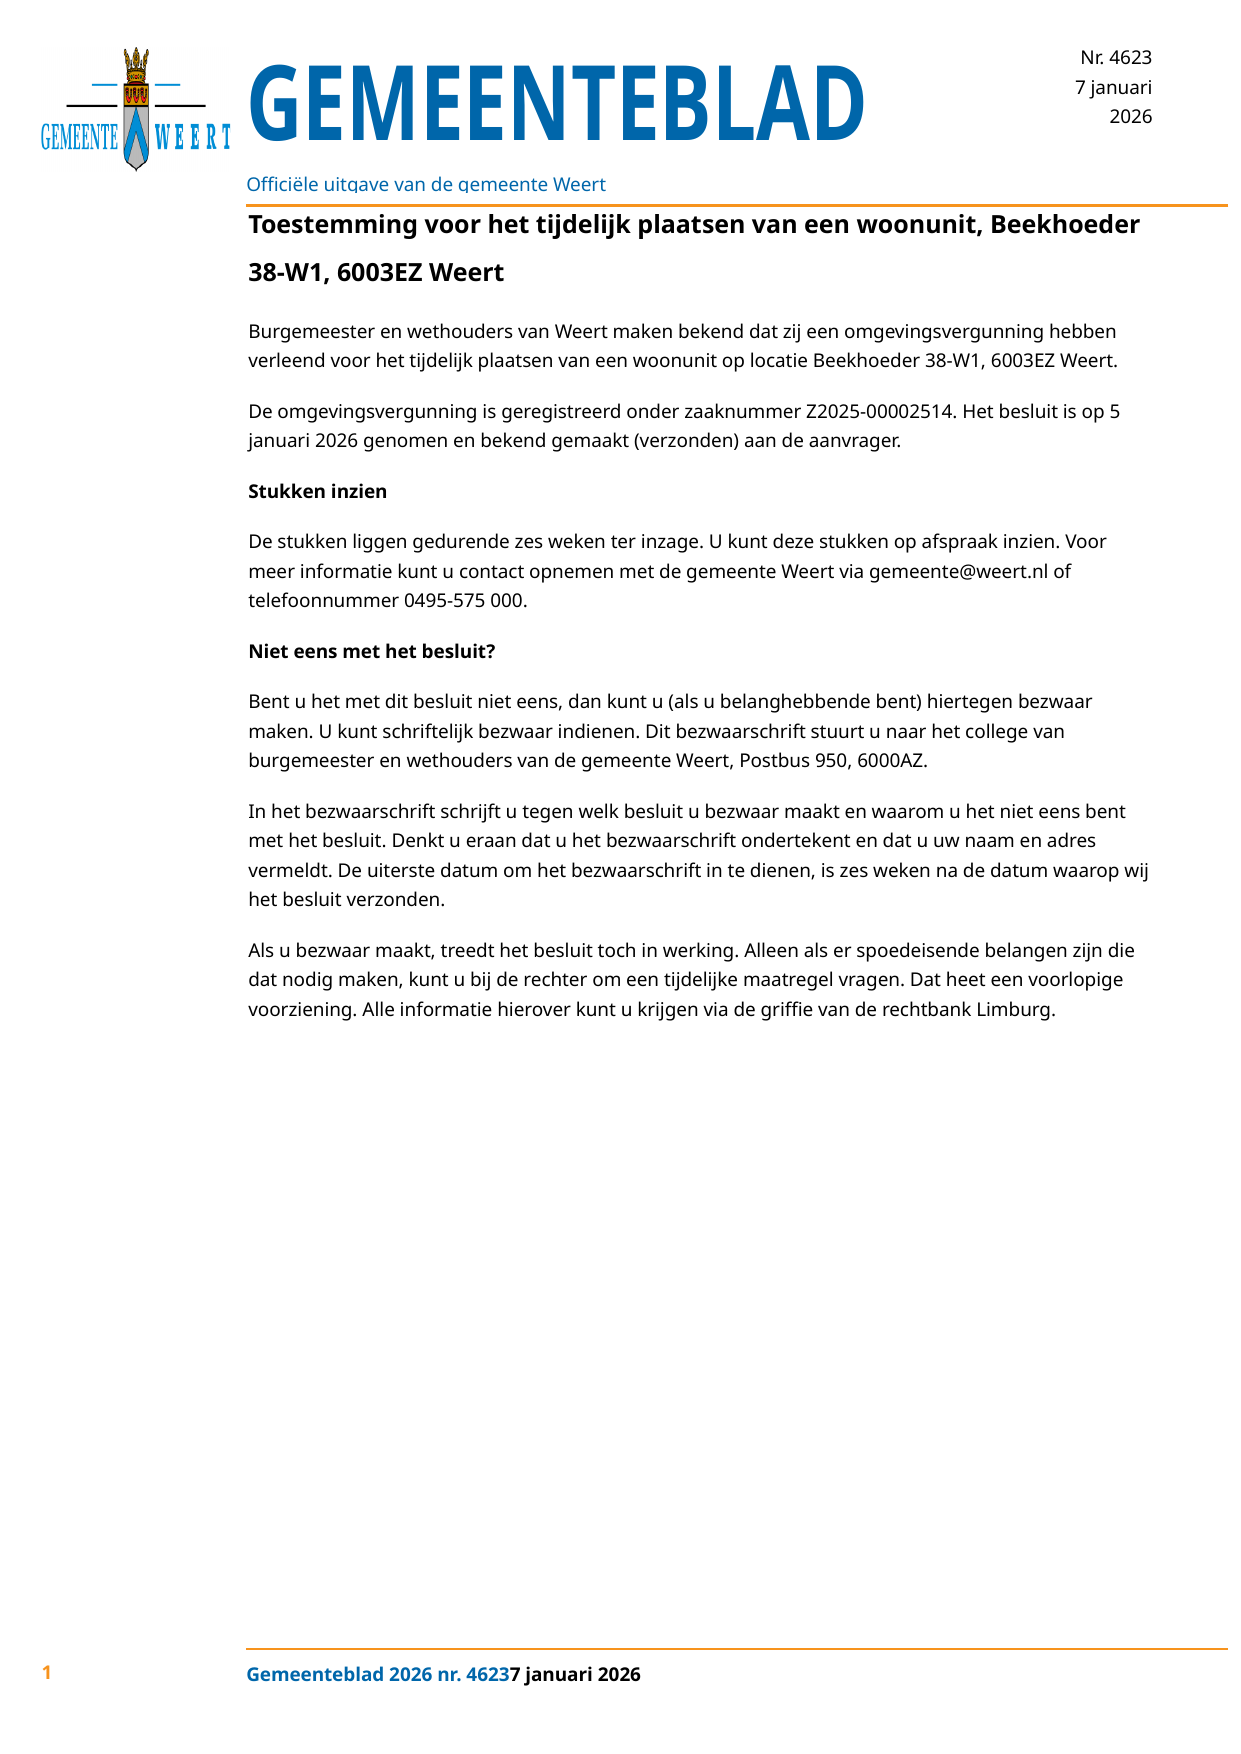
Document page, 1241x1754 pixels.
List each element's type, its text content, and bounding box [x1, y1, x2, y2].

text Niet eens met het besluit? [248, 638, 1152, 664]
text Stukken inzien [248, 478, 1152, 504]
picture [41, 47, 231, 172]
text Toestemming voor het tijdelijk plaatsen van een woonunit, Beekhoeder 38-W1, 6003EZ Weert [248, 207, 1152, 288]
text De omgevingsvergunning is geregistreerd onder zaaknummer Z2025-00002514. Het besluit is op 5 januari 2026 genomen en bekend gemaakt (verzonden) aan de aanvrager. [248, 398, 1152, 453]
text Bent u het met dit besluit niet eens, dan kunt u (als u belanghebbende bent) hiertegen bezwaar maken. U kunt schriftelijk bezwaar indienen. Dit bezwaarschrift stuurt u naar het college van burgemeester en wethouders van de gemeente Weert, Postbus 950, 6000AZ. [248, 688, 1152, 773]
text Burgemeester en wethouders van Weert maken bekend dat zij een omgevingsvergunning hebben verleend voor het tijdelijk plaatsen van een woonunit op locatie Beekhoeder 38-W1, 6003EZ Weert. [248, 318, 1152, 373]
text In het bezwaarschrift schrijft u tegen welk besluit u bezwaar maakt en waarom u het niet eens bent met het besluit. Denkt u eraan dat u het bezwaarschrift ondertekent en dat u uw naam en adres vermeldt. De uiterste datum om het bezwaarschrift in te dienen, is zes weken na de datum waarop wij het besluit verzonden. [248, 798, 1152, 912]
text Als u bezwaar maakt, treedt het besluit toch in werking. Alleen als er spoedeisende belangen zijn die dat nodig maken, kunt u bij de rechter om een tijdelijke maatregel vragen. Dat heet een voorlopige voorziening. Alle informatie hierover kunt u krijgen via de griffie van de rechtbank Limburg. [248, 937, 1152, 1022]
text De stukken liggen gedurende zes weken ter inzage. U kunt deze stukken op afspraak inzien. Voor meer informatie kunt u contact opnemen met de gemeente Weert via gemeente@weert.nl of telefoonnummer 0495-575 000. [248, 528, 1152, 613]
